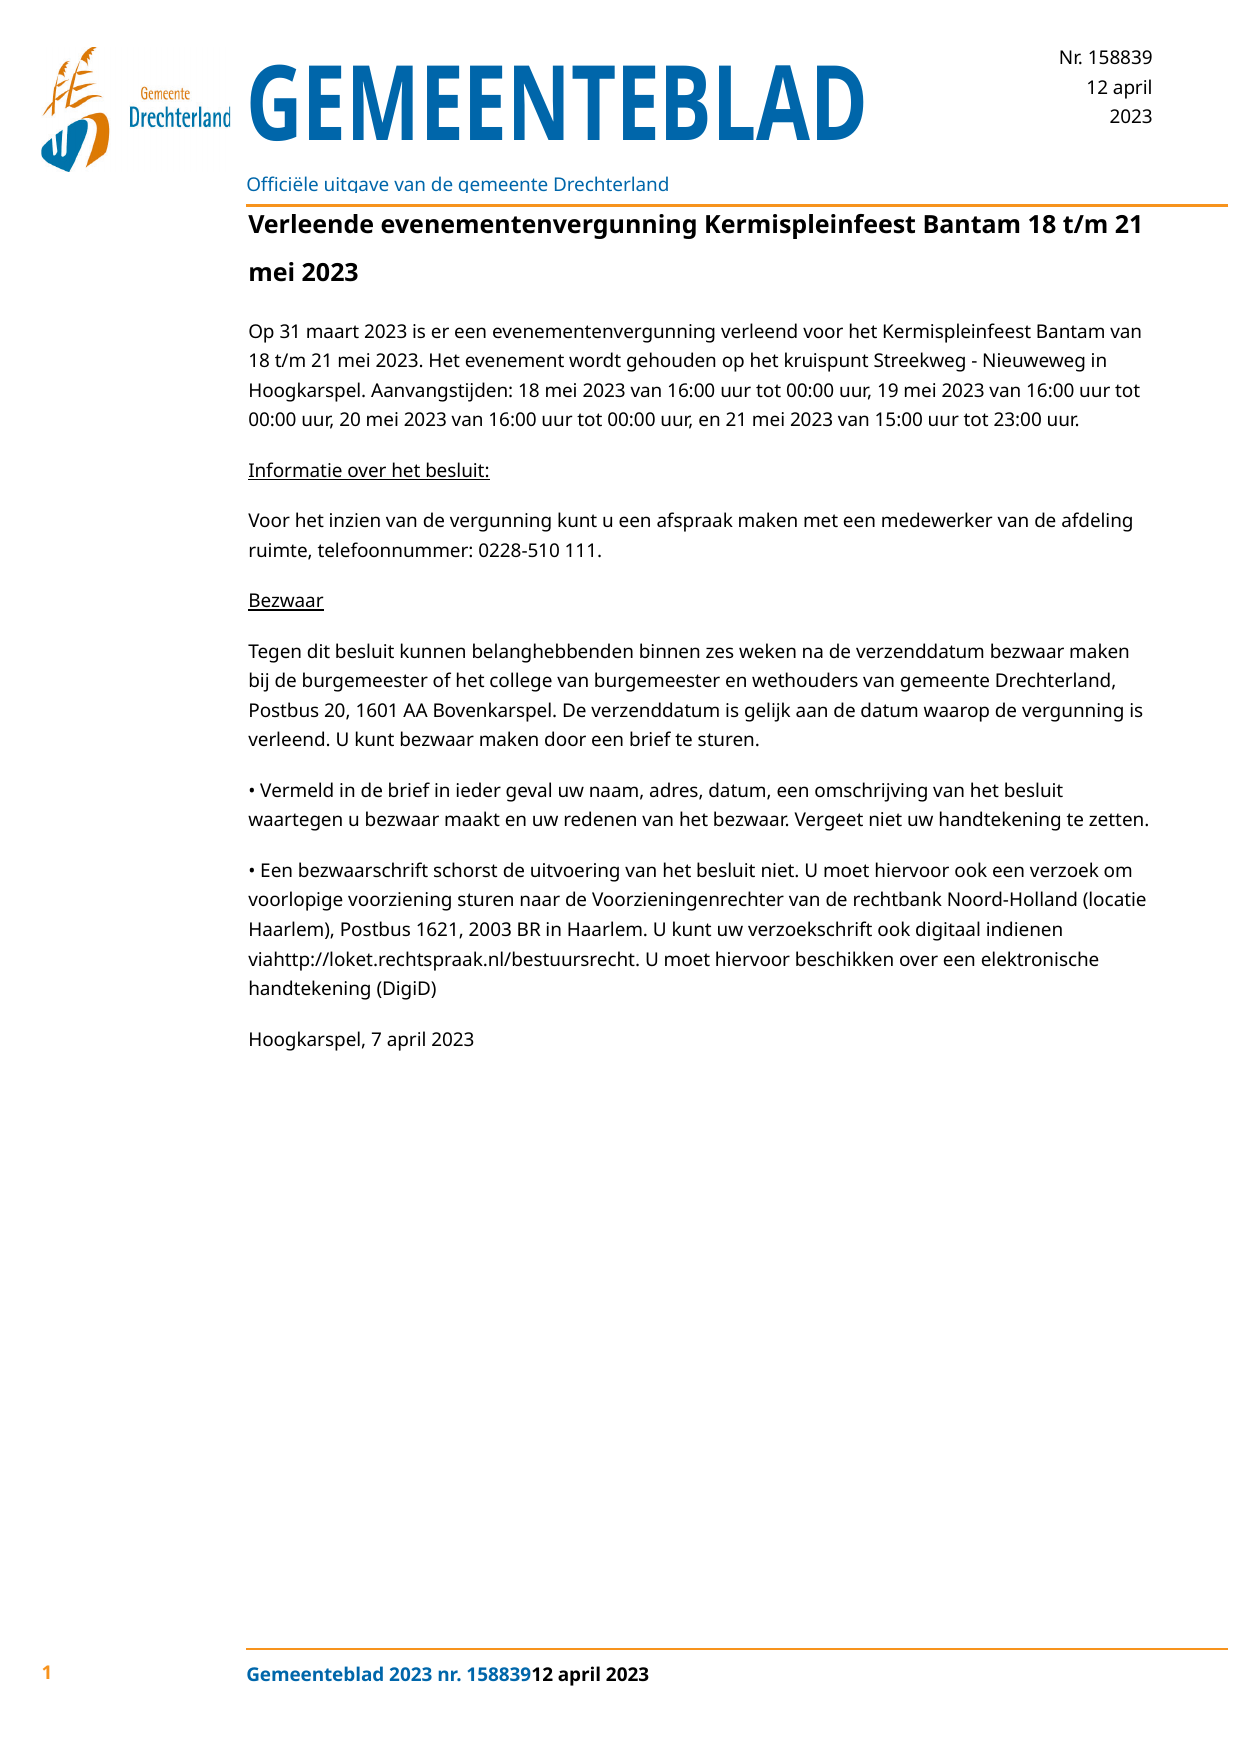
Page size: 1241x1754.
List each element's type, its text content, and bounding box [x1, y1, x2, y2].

text Bezwaar [248, 587, 1152, 613]
picture [226, 115, 231, 124]
text Voor het inzien van de vergunning kunt u een afspraak maken met een medewerker van de afdeling ruimte, telefoonnummer: 0228-510 111. [248, 507, 1152, 563]
text Informatie over het besluit: [248, 457, 1152, 483]
picture [41, 47, 231, 172]
text Verleende evenementenvergunning Kermispleinfeest Bantam 18 t/m 21 mei 2023 [248, 207, 1152, 288]
text Op 31 maart 2023 is er een evenementenvergunning verleend voor het Kermispleinfeest Bantam van 18 t/m 21 mei 2023. Het evenement wordt gehouden op het kruispunt Streekweg - Nieuweweg in Hoogkarspel. Aanvangstijden: 18 mei 2023 van 16:00 uur tot 00:00 uur, 19 mei 2023 van 16:00 uur tot 00:00 uur, 20 mei 2023 van 16:00 uur tot 00:00 uur, en 21 mei 2023 van 15:00 uur tot 23:00 uur. [248, 318, 1152, 432]
text • Een bezwaarschrift schorst de uitvoering van het besluit niet. U moet hiervoor ook een verzoek om voorlopige voorziening sturen naar de Voorzieningenrechter van de rechtbank Noord-Holland (locatie Haarlem), Postbus 1621, 2003 BR in Haarlem. U kunt uw verzoekschrift ook digitaal indienen viahttp://loket.rechtspraak.nl/bestuursrecht. U moet hiervoor beschikken over een elektronische handtekening (DigiD) [248, 857, 1152, 1001]
picture [41, 158, 64, 172]
text • Vermeld in de brief in ieder geval uw naam, adres, datum, een omschrijving van het besluit waartegen u bezwaar maakt en uw redenen van het bezwaar. Vergeet niet uw handtekening te zetten. [248, 777, 1152, 832]
text Tegen dit besluit kunnen belanghebbenden binnen zes weken na de verzenddatum bezwaar maken bij de burgemeester of het college van burgemeester en wethouders van gemeente Drechterland, Postbus 20, 1601 AA Bovenkarspel. De verzenddatum is gelijk aan de datum waarop de vergunning is verleend. U kunt bezwaar maken door een brief te sturen. [248, 638, 1152, 752]
text Hoogkarspel, 7 april 2023 [248, 1026, 1152, 1052]
